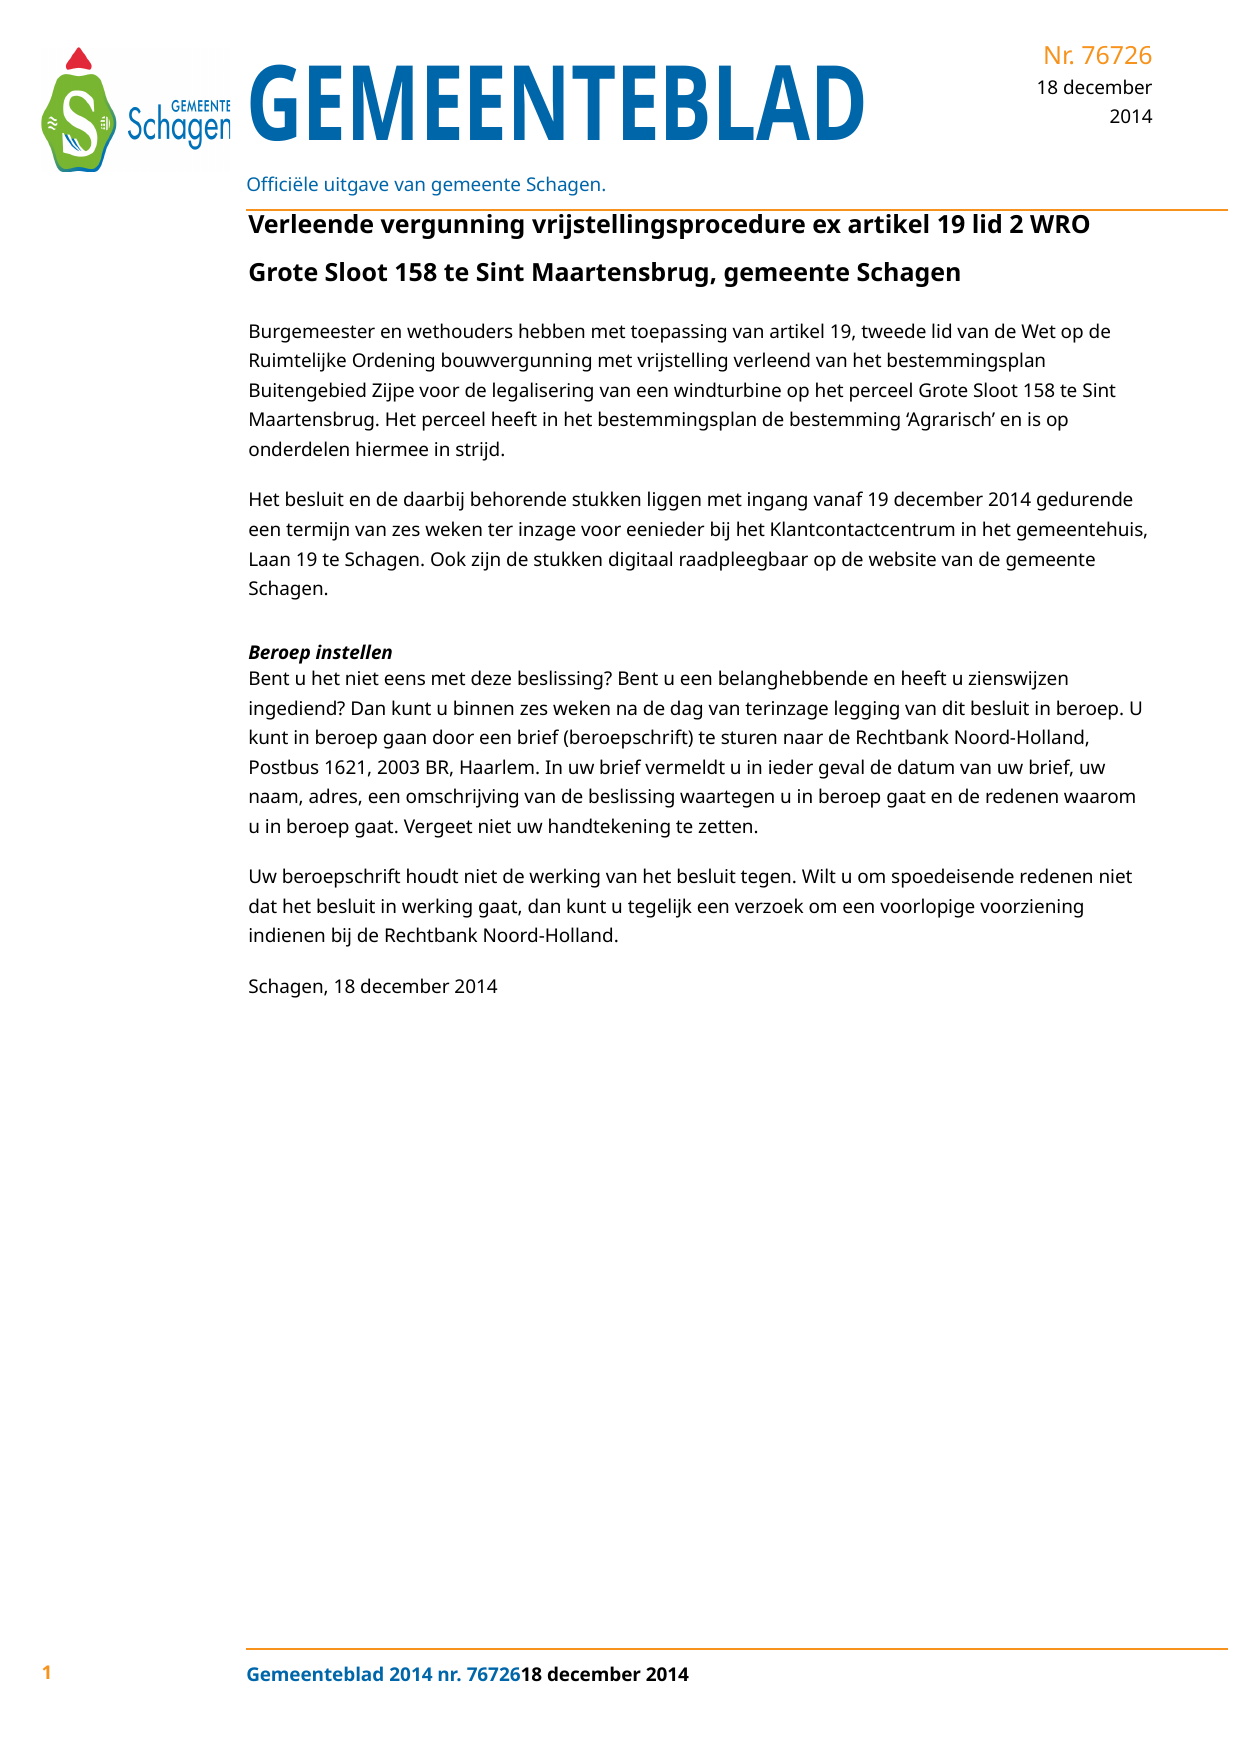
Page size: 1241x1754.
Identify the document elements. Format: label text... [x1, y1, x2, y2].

text Bent u het niet eens met deze beslissing? Bent u een belanghebbende en heeft u zienswijzen ingediend? Dan kunt u binnen zes weken na de dag van terinzage legging van dit besluit in beroep. U kunt in beroep gaan door een brief (beroepschrift) te sturen naar de Rechtbank Noord-Holland, Postbus 1621, 2003 BR, Haarlem. In uw brief vermeldt u in ieder geval de datum van uw brief, uw naam, adres, een omschrijving van de beslissing waartegen u in beroep gaat en de redenen waarom u in beroep gaat. Vergeet niet uw handtekening te zetten. [248, 665, 1152, 839]
text Schagen, 18 december 2014 [248, 973, 1152, 999]
text Uw beroepschrift houdt niet de werking van het besluit tegen. Wilt u om spoedeisende redenen niet dat het besluit in werking gaat, dan kunt u tegelijk een verzoek om een voorlopige voorziening indienen bij de Rechtbank Noord-Holland. [248, 863, 1152, 948]
text Beroep instellen [248, 639, 1152, 665]
text Het besluit en de daarbij behorende stukken liggen met ingang vanaf 19 december 2014 gedurende een termijn van zes weken ter inzage voor eenieder bij het Klantcontactcentrum in het gemeentehuis, Laan 19 te Schagen. Ook zijn de stukken digitaal raadpleegbaar op de website van de gemeente Schagen. [248, 487, 1152, 601]
picture [41, 47, 231, 172]
text Verleende vergunning vrijstellingsprocedure ex artikel 19 lid 2 WRO Grote Sloot 158 te Sint Maartensbrug, gemeente Schagen [248, 211, 1152, 288]
text Burgemeester en wethouders hebben met toepassing van artikel 19, tweede lid van de Wet op de Ruimtelijke Ordening bouwvergunning met vrijstelling verleend van het bestemmingsplan Buitengebied Zijpe voor de legalisering van een windturbine op het perceel Grote Sloot 158 te Sint Maartensbrug. Het perceel heeft in het bestemmingsplan de bestemming ‘Agrarisch’ en is op onderdelen hiermee in strijd. [248, 318, 1152, 462]
